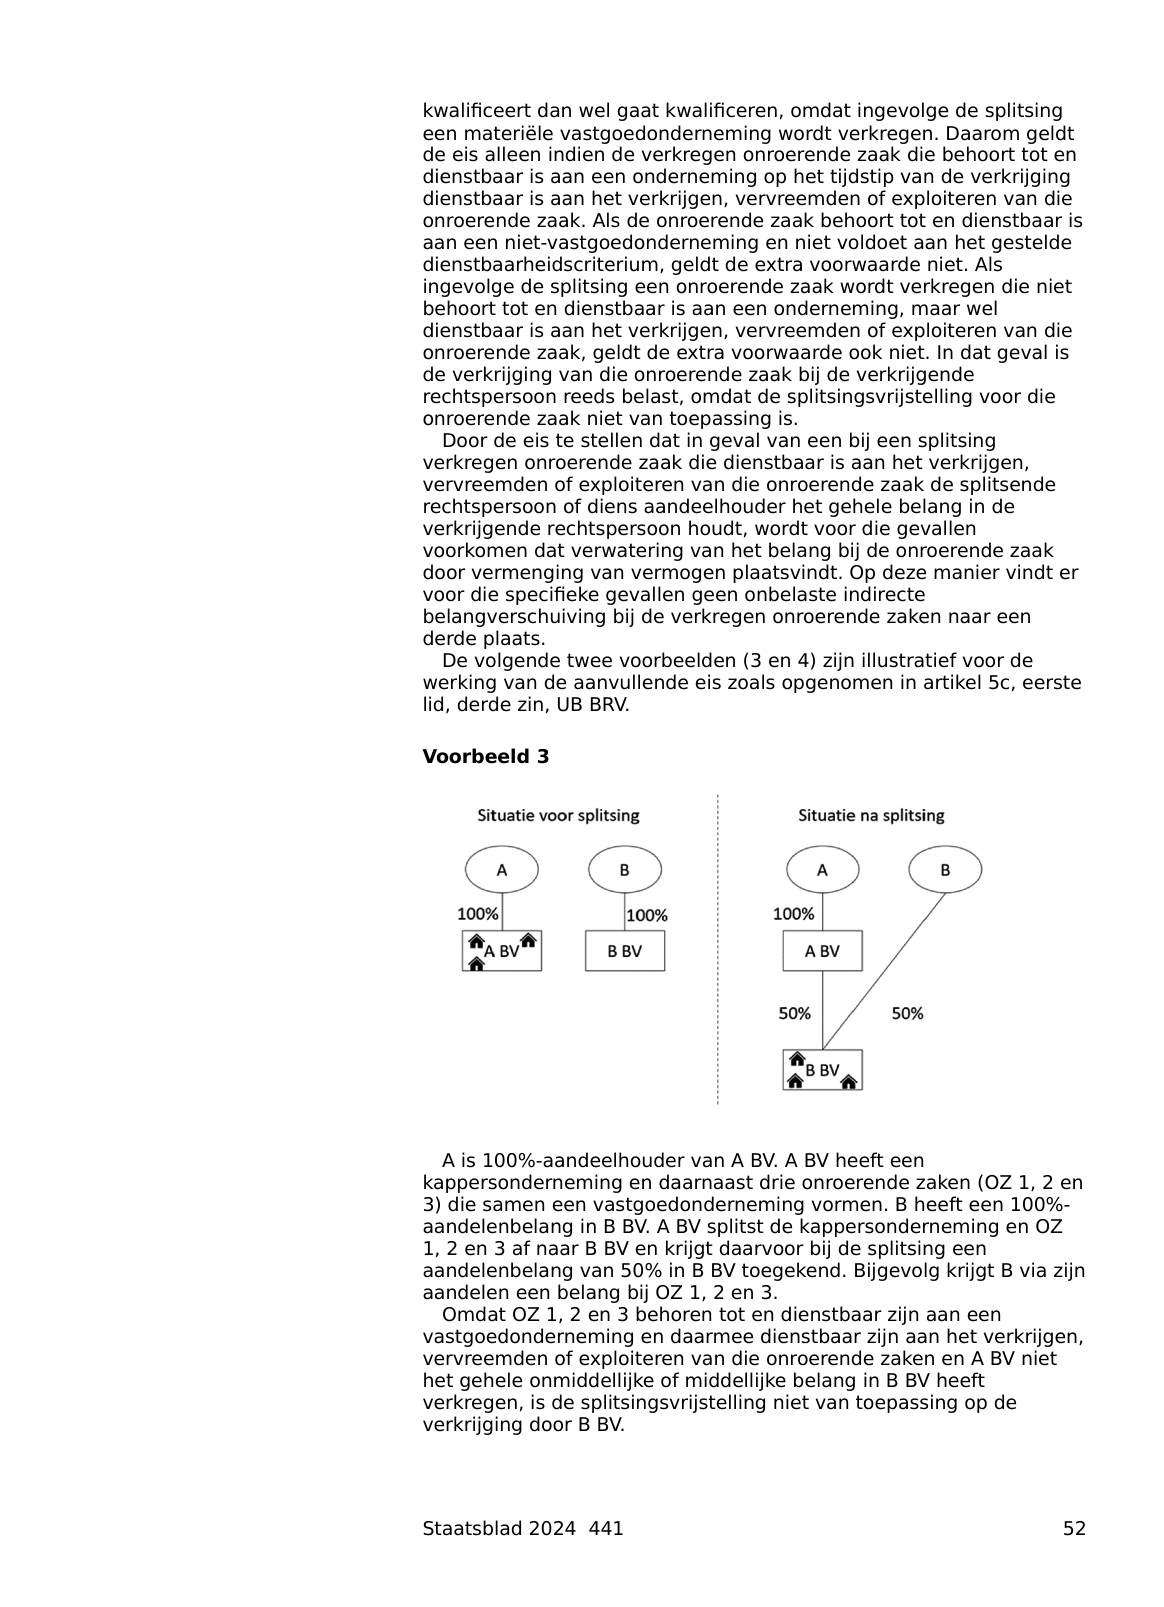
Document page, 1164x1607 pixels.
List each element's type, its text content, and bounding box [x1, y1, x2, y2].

text Omdat OZ 1, 2 en 3 behoren tot en dienstbaar zijn aan een vastgoedonderneming en daarmee dienstbaar zijn aan het verkrijgen, vervreemden of exploiteren van die onroerende zaken en A BV niet het gehele onmiddellijke of middellijke belang in B BV heeft verkregen, is de splitsingsvrijstelling niet van toepassing op de verkrijging door B BV. [422, 1304, 1087, 1436]
text Door de eis te stellen dat in geval van een bij een splitsing verkregen onroerende zaak die dienstbaar is aan het verkrijgen, vervreemden of exploiteren van die onroerende zaak de splitsende rechtspersoon of diens aandeelhouder het gehele belang in de verkrijgende rechtspersoon houdt, wordt voor die gevallen voorkomen dat verwatering van het belang bij de onroerende zaak door vermenging van vermogen plaatsvindt. Op deze manier vindt er voor die specifieke gevallen geen onbelaste indirecte belangverschuiving bij de verkregen onroerende zaken naar een derde plaats. [422, 430, 1087, 650]
text De volgende twee voorbeelden (3 en 4) zijn illustratief voor de werking van de aanvullende eis zoals opgenomen in artikel 5c, eerste lid, derde zin, UB BRV. [422, 650, 1087, 716]
subtitle Voorbeeld 3 [422, 746, 1087, 768]
text kwalificeert dan wel gaat kwalificeren, omdat ingevolge de splitsing een materiële vastgoedonderneming wordt verkregen. Daarom geldt de eis alleen indien de verkregen onroerende zaak die behoort tot en dienstbaar is aan een onderneming op het tijdstip van de verkrijging dienstbaar is aan het verkrijgen, vervreemden of exploiteren van die onroerende zaak. Als de onroerende zaak behoort tot en dienstbaar is aan een niet-vastgoedonderneming en niet voldoet aan het gestelde dienstbaarheidscriterium, geldt de extra voorwaarde niet. Als ingevolge de splitsing een onroerende zaak wordt verkregen die niet behoort tot en dienstbaar is aan een onderneming, maar wel dienstbaar is aan het verkrijgen, vervreemden of exploiteren van die onroerende zaak, geldt de extra voorwaarde ook niet. In dat geval is de verkrijging van die onroerende zaak bij de verkrijgende rechtspersoon reeds belast, omdat de splitsingsvrijstelling voor die onroerende zaak niet van toepassing is. [422, 100, 1087, 430]
text A is 100%-aandeelhouder van A BV. A BV heeft een kappersonderneming en daarnaast drie onroerende zaken (OZ 1, 2 en 3) die samen een vastgoedonderneming vormen. B heeft een 100%-aandelenbelang in B BV. A BV splitst de kappersonderneming en OZ 1, 2 en 3 af naar B BV en krijgt daarvoor bij de splitsing een aandelenbelang van 50% in B BV toegekend. Bijgevolg krijgt B via zijn aandelen een belang bij OZ 1, 2 en 3. [422, 1150, 1087, 1304]
picture [422, 792, 995, 1106]
